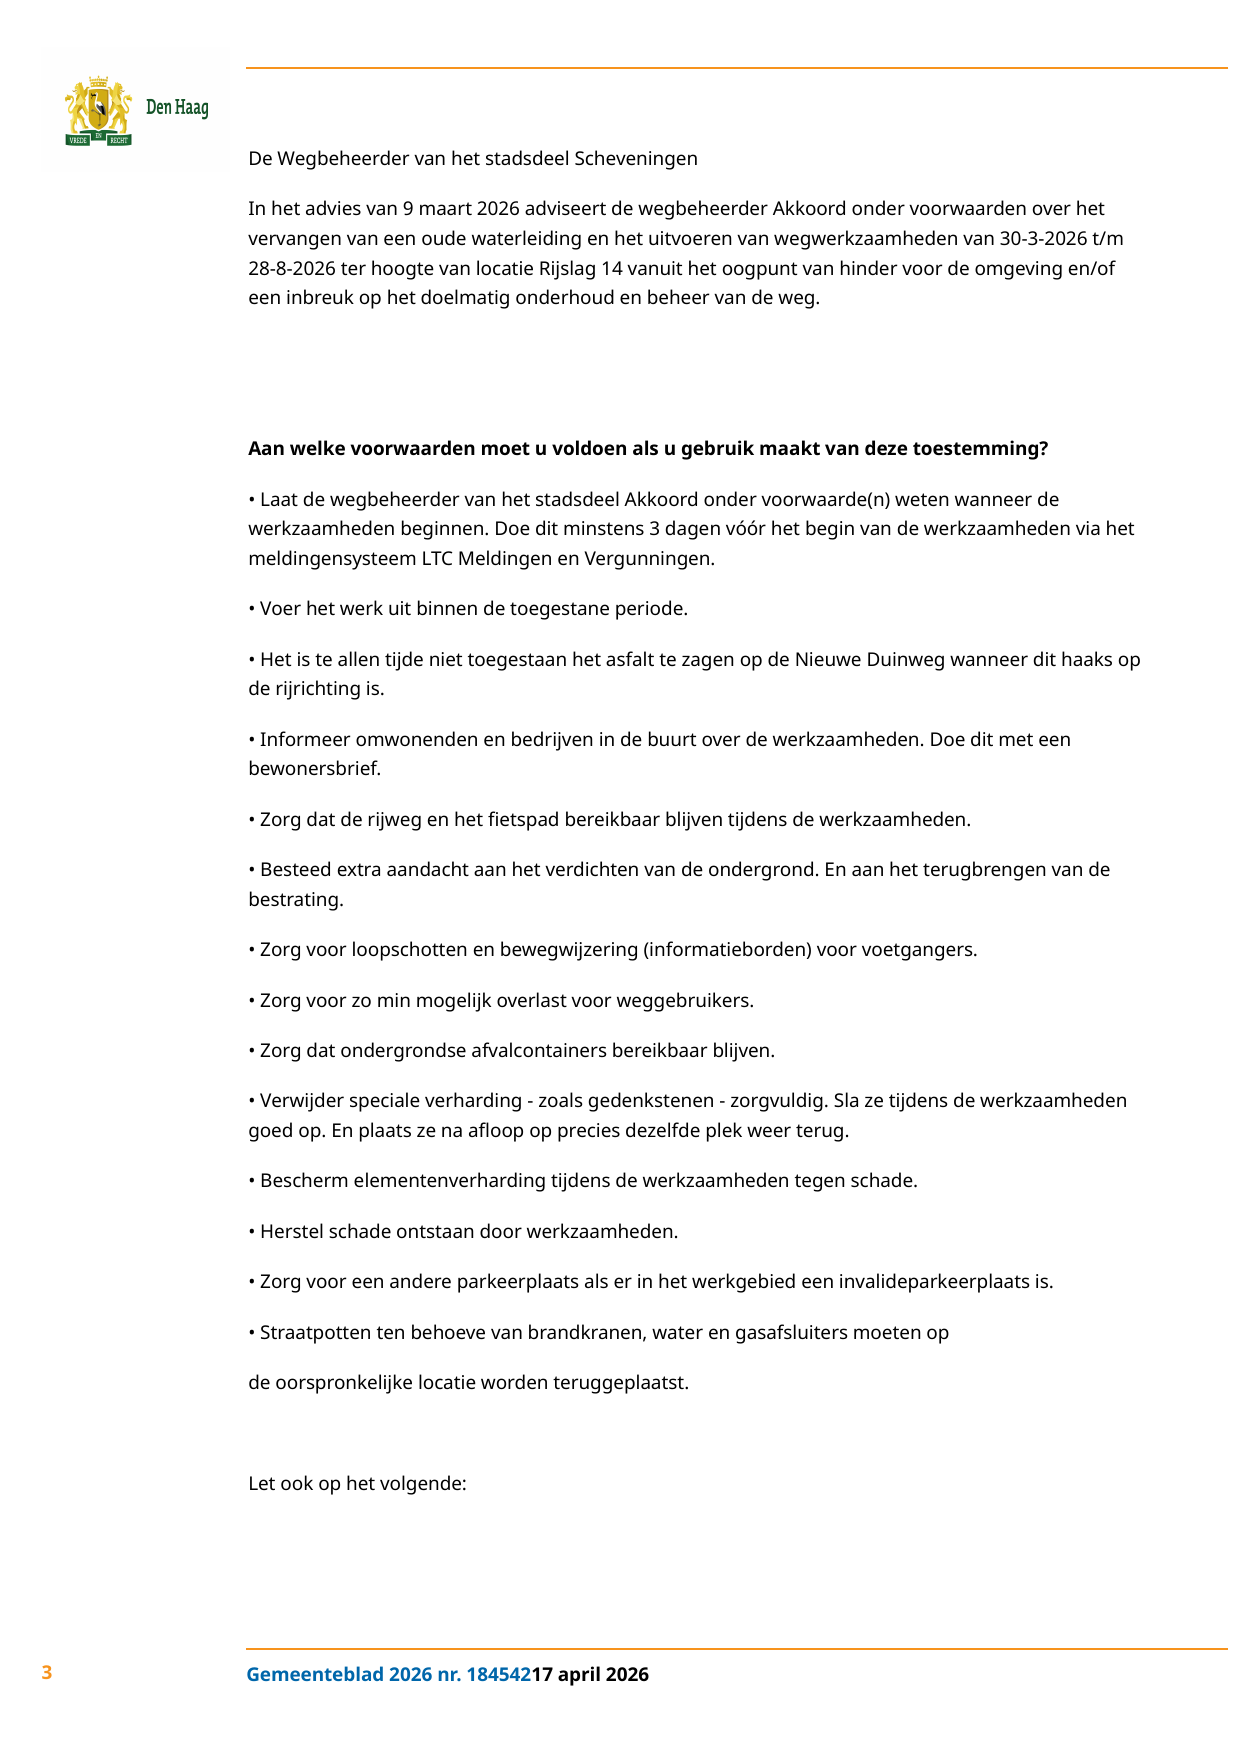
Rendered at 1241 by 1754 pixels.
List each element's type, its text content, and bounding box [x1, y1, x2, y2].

text • Zorg voor een andere parkeerplaats als er in het werkgebied een invalideparkeerplaats is. [248, 1268, 1152, 1294]
text • Herstel schade ontstaan door werkzaamheden. [248, 1218, 1152, 1244]
text • Zorg dat ondergrondse afvalcontainers bereikbaar blijven. [248, 1037, 1152, 1063]
text • Informeer omwonenden en bedrijven in de buurt over de werkzaamheden. Doe dit met een bewonersbrief. [248, 726, 1152, 781]
text Let ook op het volgende: [248, 1470, 1152, 1496]
text de oorspronkelijke locatie worden teruggeplaatst. [248, 1369, 1152, 1395]
text • Het is te allen tijde niet toegestaan het asfalt te zagen op de Nieuwe Duinweg wanneer dit haaks op de rijrichting is. [248, 646, 1152, 701]
text • Laat de wegbeheerder van het stadsdeel Akkoord onder voorwaarde(n) weten wanneer de werkzaamheden beginnen. Doe dit minstens 3 dagen vóór het begin van de werkzaamheden via het meldingensysteem LTC Meldingen en Vergunningen. [248, 486, 1152, 571]
text • Besteed extra aandacht aan het verdichten van de ondergrond. En aan het terugbrengen van de bestrating. [248, 856, 1152, 912]
text De Wegbeheerder van het stadsdeel Scheveningen [248, 145, 1152, 171]
text • Zorg voor zo min mogelijk overlast voor weggebruikers. [248, 987, 1152, 1013]
text • Straatpotten ten behoeve van brandkranen, water en gasafsluiters moeten op [248, 1319, 1152, 1345]
text • Zorg dat de rijweg en het fietspad bereikbaar blijven tijdens de werkzaamheden. [248, 806, 1152, 832]
text • Verwijder speciale verharding - zoals gedenkstenen - zorgvuldig. Sla ze tijdens de werkzaamheden goed op. En plaats ze na afloop op precies dezelfde plek weer terug. [248, 1088, 1152, 1143]
text Aan welke voorwaarden moet u voldoen als u gebruik maakt van deze toestemming? [248, 436, 1152, 461]
picture [41, 47, 231, 172]
text In het advies van 9 maart 2026 adviseert de wegbeheerder Akkoord onder voorwaarden over het vervangen van een oude waterleiding en het uitvoeren van wegwerkzaamheden van 30-3-2026 t/m 28-8-2026 ter hoogte van locatie Rijslag 14 vanuit het oogpunt van hinder voor de omgeving en/of een inbreuk op het doelmatig onderhoud en beheer van de weg. [248, 196, 1152, 310]
text • Voer het werk uit binnen de toegestane periode. [248, 596, 1152, 621]
text • Bescherm elementenverharding tijdens de werkzaamheden tegen schade. [248, 1168, 1152, 1193]
text • Zorg voor loopschotten en bewegwijzering (informatieborden) voor voetgangers. [248, 936, 1152, 962]
